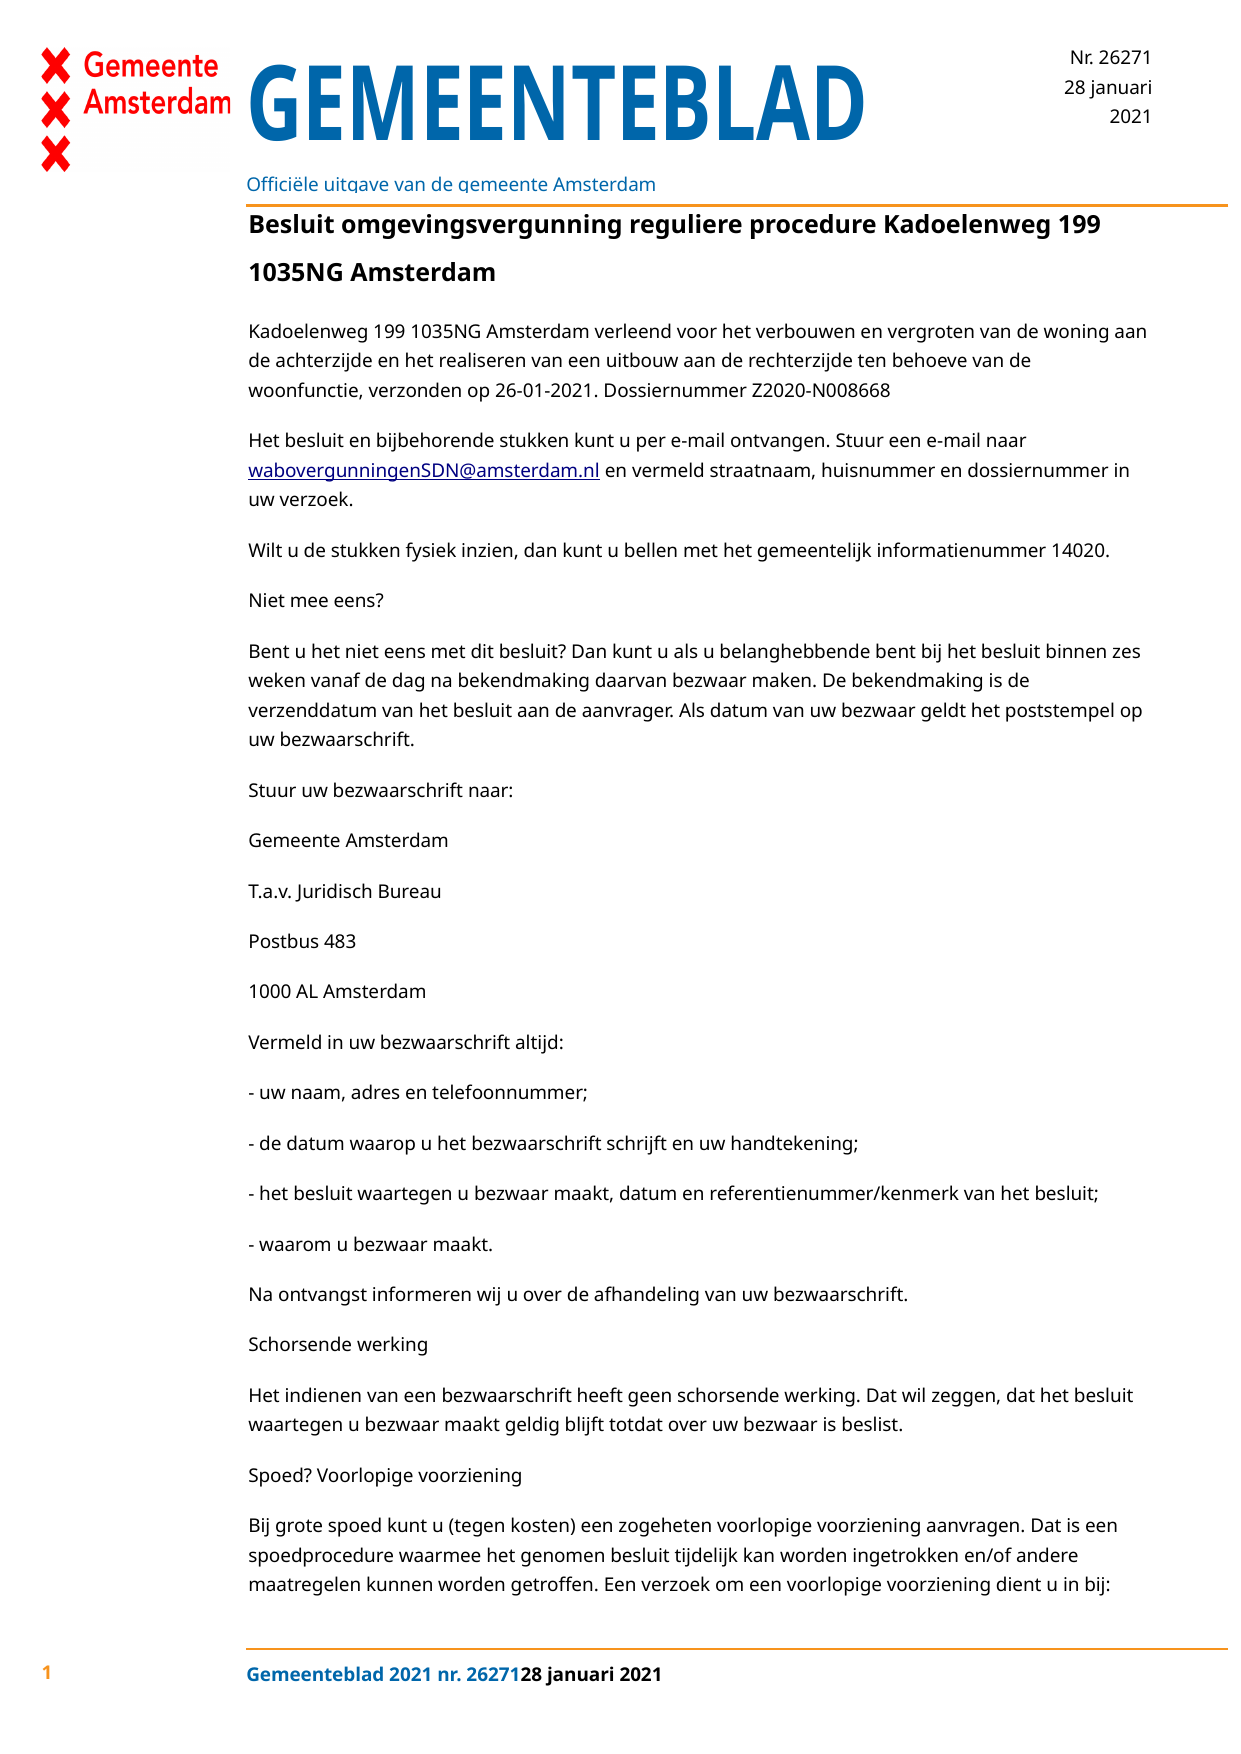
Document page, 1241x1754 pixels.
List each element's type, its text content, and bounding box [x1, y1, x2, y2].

text Besluit omgevingsvergunning reguliere procedure Kadoelenweg 199 1035NG Amsterdam [248, 207, 1152, 288]
text Na ontvangst informeren wij u over de afhandeling van uw bezwaarschrift. [248, 1281, 1152, 1307]
text Niet mee eens? [248, 587, 1152, 613]
picture [41, 47, 231, 172]
text - uw naam, adres en telefoonnummer; [248, 1079, 1152, 1105]
text Kadoelenweg 199 1035NG Amsterdam verleend voor het verbouwen en vergroten van de woning aan de achterzijde en het realiseren van een uitbouw aan de rechterzijde ten behoeve van de woonfunctie, verzonden op 26-01-2021. Dossiernummer Z2020-N008668 [248, 318, 1152, 403]
text - waarom u bezwaar maakt. [248, 1231, 1152, 1257]
text Stuur uw bezwaarschrift naar: [248, 777, 1152, 803]
text Wilt u de stukken fysiek inzien, dan kunt u bellen met het gemeentelijk informatienummer 14020. [248, 537, 1152, 563]
text Spoed? Voorlopige voorziening [248, 1462, 1152, 1488]
text Postbus 483 [248, 928, 1152, 954]
text Schorsende werking [248, 1332, 1152, 1357]
text T.a.v. Juridisch Bureau [248, 878, 1152, 904]
text Gemeente Amsterdam [248, 827, 1152, 853]
text - het besluit waartegen u bezwaar maakt, datum en referentienummer/kenmerk van het besluit; [248, 1180, 1152, 1206]
text Bij grote spoed kunt u (tegen kosten) een zogeheten voorlopige voorziening aanvragen. Dat is een spoedprocedure waarmee het genomen besluit tijdelijk kan worden ingetrokken en/of andere maatregelen kunnen worden getroffen. Een verzoek om een voorlopige voorziening dient u in bij: [248, 1512, 1152, 1597]
text Het besluit en bijbehorende stukken kunt u per e-mail ontvangen. Stuur een e-mail naar wabovergunningenSDN@amsterdam.nl en vermeld straatnaam, huisnummer en dossiernummer in uw verzoek. [248, 427, 1152, 512]
text 1000 AL Amsterdam [248, 979, 1152, 1004]
text Bent u het niet eens met dit besluit? Dan kunt u als u belanghebbende bent bij het besluit binnen zes weken vanaf de dag na bekendmaking daarvan bezwaar maken. De bekendmaking is de verzenddatum van het besluit aan de aanvrager. Als datum van uw bezwaar geldt het poststempel op uw bezwaarschrift. [248, 638, 1152, 752]
text Vermeld in uw bezwaarschrift altijd: [248, 1029, 1152, 1055]
text - de datum waarop u het bezwaarschrift schrijft en uw handtekening; [248, 1130, 1152, 1156]
text Het indienen van een bezwaarschrift heeft geen schorsende werking. Dat wil zeggen, dat het besluit waartegen u bezwaar maakt geldig blijft totdat over uw bezwaar is beslist. [248, 1382, 1152, 1437]
